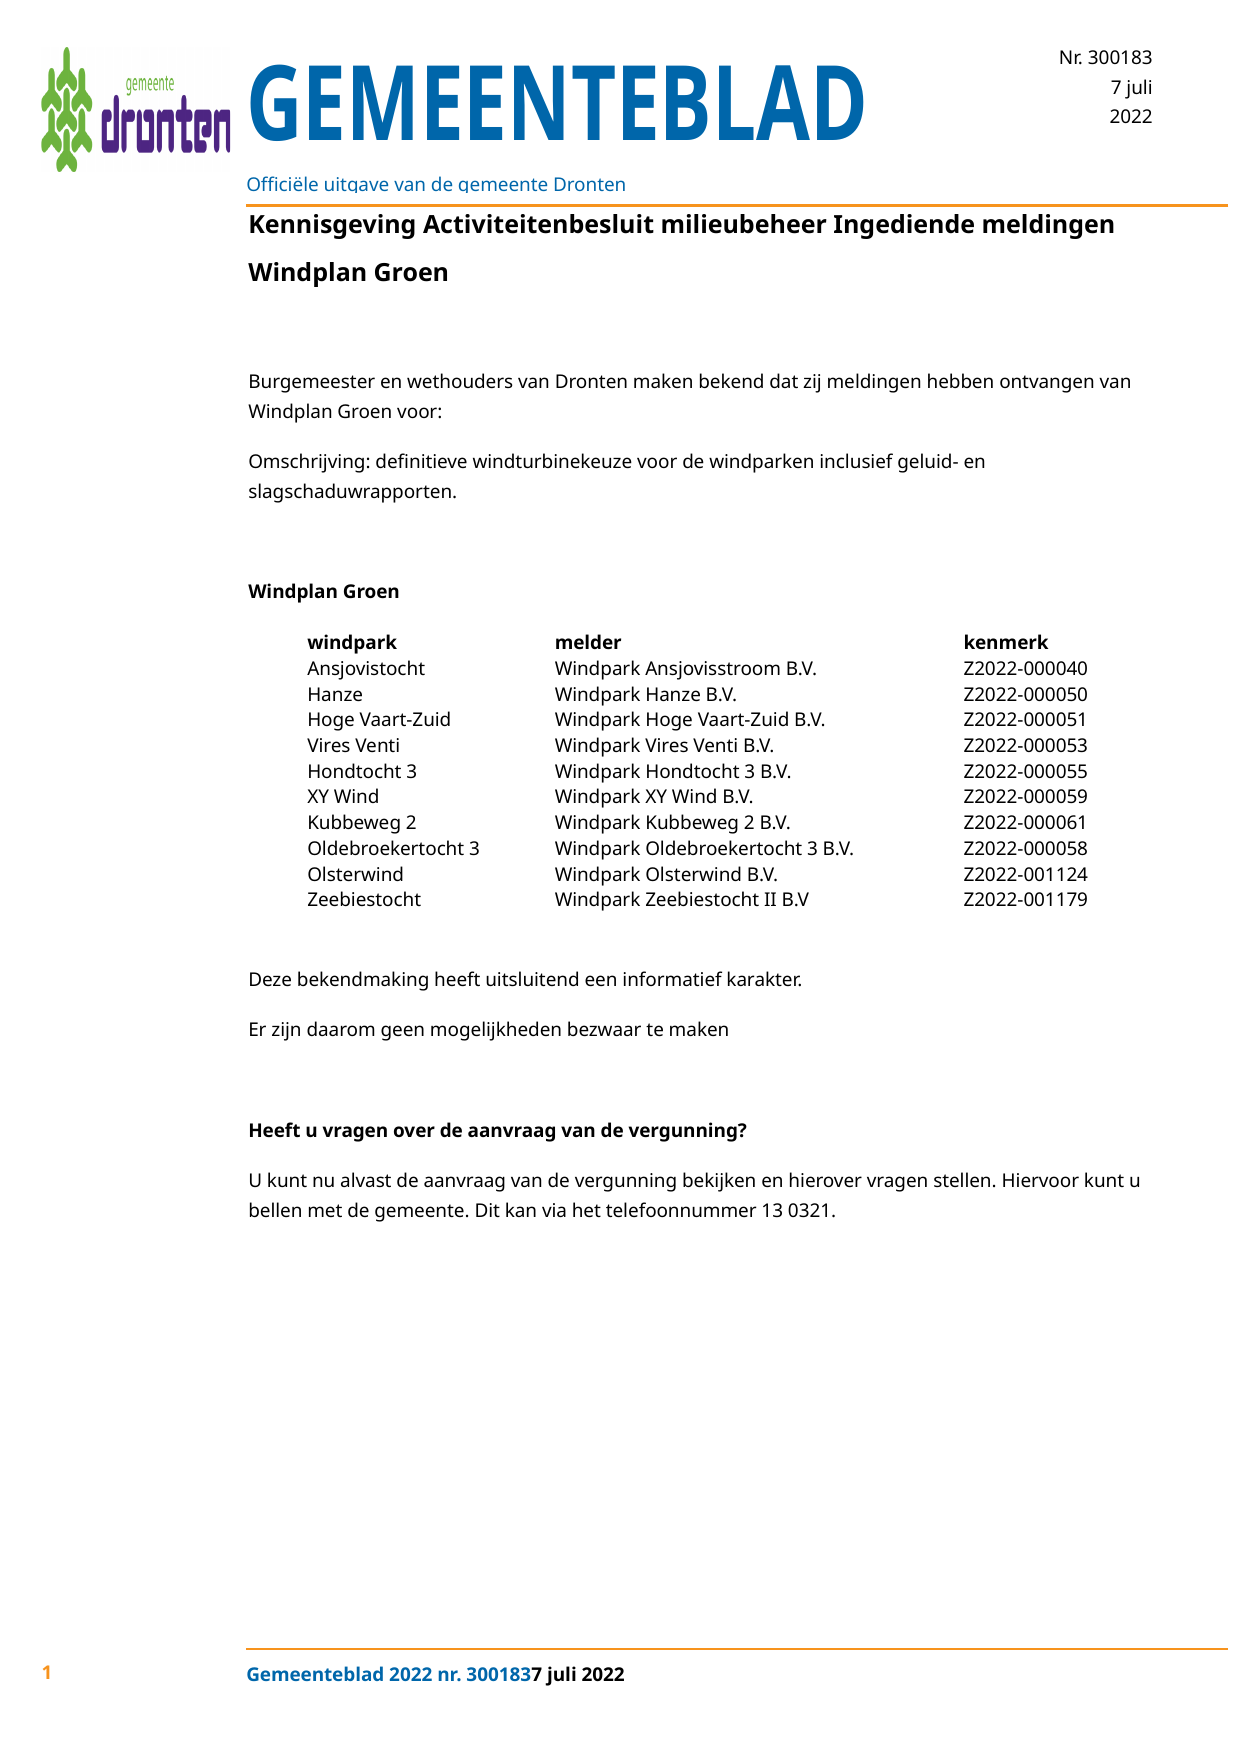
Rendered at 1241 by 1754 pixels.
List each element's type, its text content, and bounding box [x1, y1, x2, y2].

table_cell Z2022-000053 [904, 732, 1152, 758]
text U kunt nu alvast de aanvraag van de vergunning bekijken en hierover vragen stellen. Hiervoor kunt u bellen met de gemeente. Dit kan via het telefoonnummer 13 0321. [248, 1168, 1152, 1223]
table_cell Z2022-000051 [904, 706, 1152, 732]
text Windplan Groen [248, 579, 1152, 604]
table_cell Vires Venti [248, 732, 495, 758]
text Omschrijving: definitieve windturbinekeuze voor de windparken inclusief geluid- en slagschaduwrapporten. [248, 448, 1152, 504]
table_cell Ansjovistocht [248, 655, 495, 681]
table_cell Z2022-000059 [904, 784, 1152, 809]
table_cell Windpark Hondtocht 3 B.V. [495, 758, 904, 784]
table_cell Windpark Vires Venti B.V. [495, 732, 904, 758]
table_cell Z2022-000055 [904, 758, 1152, 784]
table_cell XY Wind [248, 784, 495, 809]
table_cell Olsterwind [248, 861, 495, 887]
table_cell Hanze [248, 681, 495, 706]
table_cell Zeebiestocht [248, 887, 495, 912]
table_cell Hondtocht 3 [248, 758, 495, 784]
table_cell Windpark Ansjovisstroom B.V. [495, 655, 904, 681]
table_cell Windpark XY Wind B.V. [495, 784, 904, 809]
table_cell Z2022-001179 [904, 887, 1152, 912]
table_cell Windpark Hoge Vaart-Zuid B.V. [495, 706, 904, 732]
table_cell Windpark Olsterwind B.V. [495, 861, 904, 887]
table_header melder [495, 629, 904, 655]
table_cell Windpark Oldebroekertocht 3 B.V. [495, 835, 904, 861]
text Deze bekendmaking heeft uitsluitend een informatief karakter. [248, 966, 1152, 992]
table_cell Windpark Hanze B.V. [495, 681, 904, 706]
table_cell Windpark Kubbeweg 2 B.V. [495, 809, 904, 835]
table_cell Z2022-001124 [904, 861, 1152, 887]
table_cell Hoge Vaart-Zuid [248, 706, 495, 732]
table_cell Kubbeweg 2 [248, 809, 495, 835]
table_cell Z2022-000050 [904, 681, 1152, 706]
table_cell Oldebroekertocht 3 [248, 835, 495, 861]
table_header kenmerk [904, 629, 1152, 655]
text Burgemeester en wethouders van Dronten maken bekend dat zij meldingen hebben ontvangen van Windplan Groen voor: [248, 368, 1152, 424]
text Heeft u vragen over de aanvraag van de vergunning? [248, 1117, 1152, 1143]
table_cell Z2022-000040 [904, 655, 1152, 681]
table_cell Windpark Zeebiestocht II B.V [495, 887, 904, 912]
text Er zijn daarom geen mogelijkheden bezwaar te maken [248, 1016, 1152, 1042]
text Kennisgeving Activiteitenbesluit milieubeheer Ingediende meldingen Windplan Groen [248, 207, 1152, 288]
table_header windpark [248, 629, 495, 655]
table_cell Z2022-000058 [904, 835, 1152, 861]
table_cell Z2022-000061 [904, 809, 1152, 835]
picture [41, 47, 231, 172]
